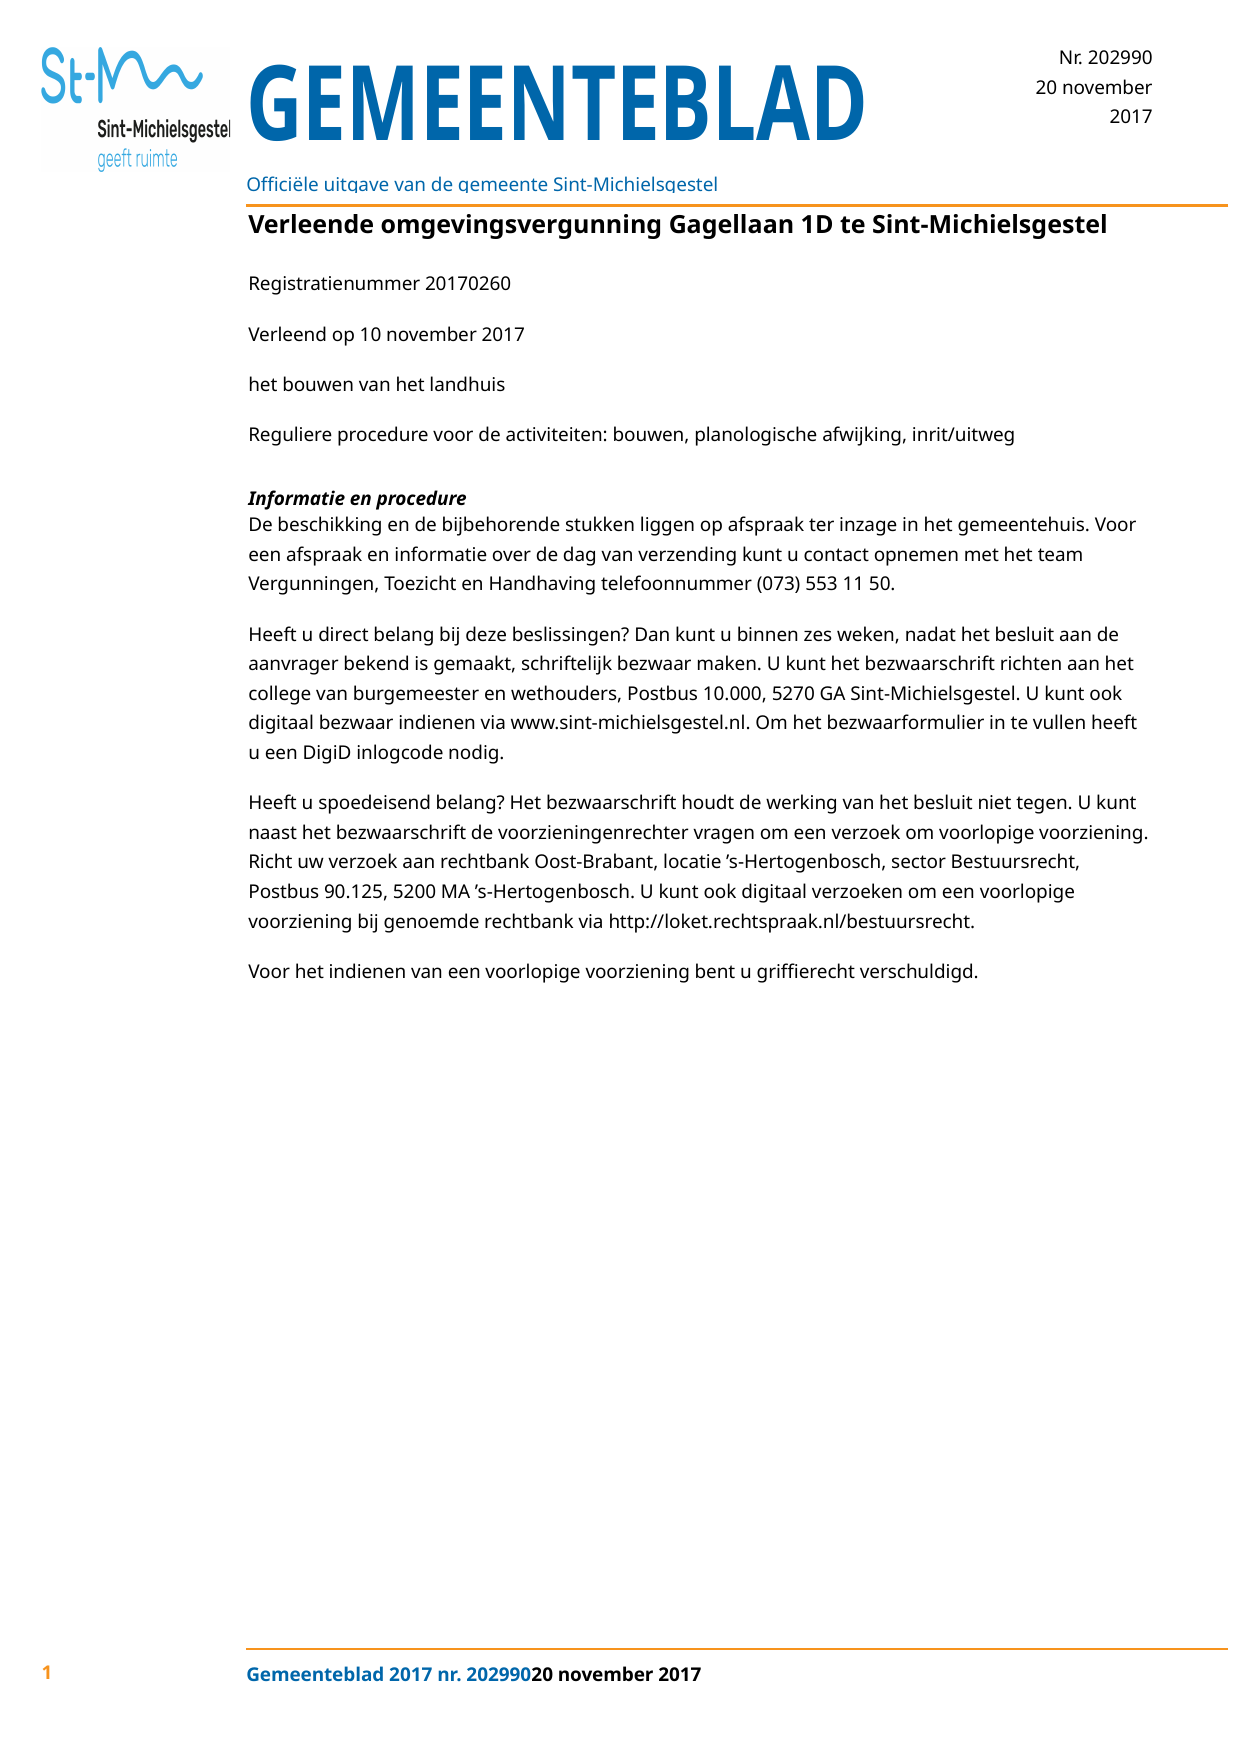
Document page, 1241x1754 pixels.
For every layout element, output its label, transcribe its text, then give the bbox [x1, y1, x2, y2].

text Heeft u spoedeisend belang? Het bezwaarschrift houdt de werking van het besluit niet tegen. U kunt naast het bezwaarschrift de voorzieningenrechter vragen om een verzoek om voorlopige voorziening. Richt uw verzoek aan rechtbank Oost-Brabant, locatie ’s-Hertogenbosch, sector Bestuursrecht, Postbus 90.125, 5200 MA ’s-Hertogenbosch. U kunt ook digitaal verzoeken om een voorlopige voorziening bij genoemde rechtbank via http://loket.rechtspraak.nl/bestuursrecht. [248, 789, 1152, 934]
text Verleende omgevingsvergunning Gagellaan 1D te Sint-Michielsgestel [248, 207, 1152, 241]
text Heeft u direct belang bij deze beslissingen? Dan kunt u binnen zes weken, nadat het besluit aan de aanvrager bekend is gemaakt, schriftelijk bezwaar maken. U kunt het bezwaarschrift richten aan het college van burgemeester en wethouders, Postbus 10.000, 5270 GA Sint-Michielsgestel. U kunt ook digitaal bezwaar indienen via www.sint-michielsgestel.nl. Om het bezwaarformulier in te vullen heeft u een DigiD inlogcode nodig. [248, 621, 1152, 765]
text Informatie en procedure [248, 486, 1152, 511]
text Voor het indienen van een voorlopige voorziening bent u griffierecht verschuldigd. [248, 958, 1152, 984]
text Verleend op 10 november 2017 [248, 321, 1152, 346]
text Reguliere procedure voor de activiteiten: bouwen, planologische afwijking, inrit/uitweg [248, 422, 1152, 447]
picture [41, 47, 231, 172]
text Registratienummer 20170260 [248, 270, 1152, 296]
text het bouwen van het landhuis [248, 371, 1152, 397]
text De beschikking en de bijbehorende stukken liggen op afspraak ter inzage in het gemeentehuis. Voor een afspraak en informatie over de dag van verzending kunt u contact opnemen met het team Vergunningen, Toezicht en Handhaving telefoonnummer (073) 553 11 50. [248, 511, 1152, 596]
